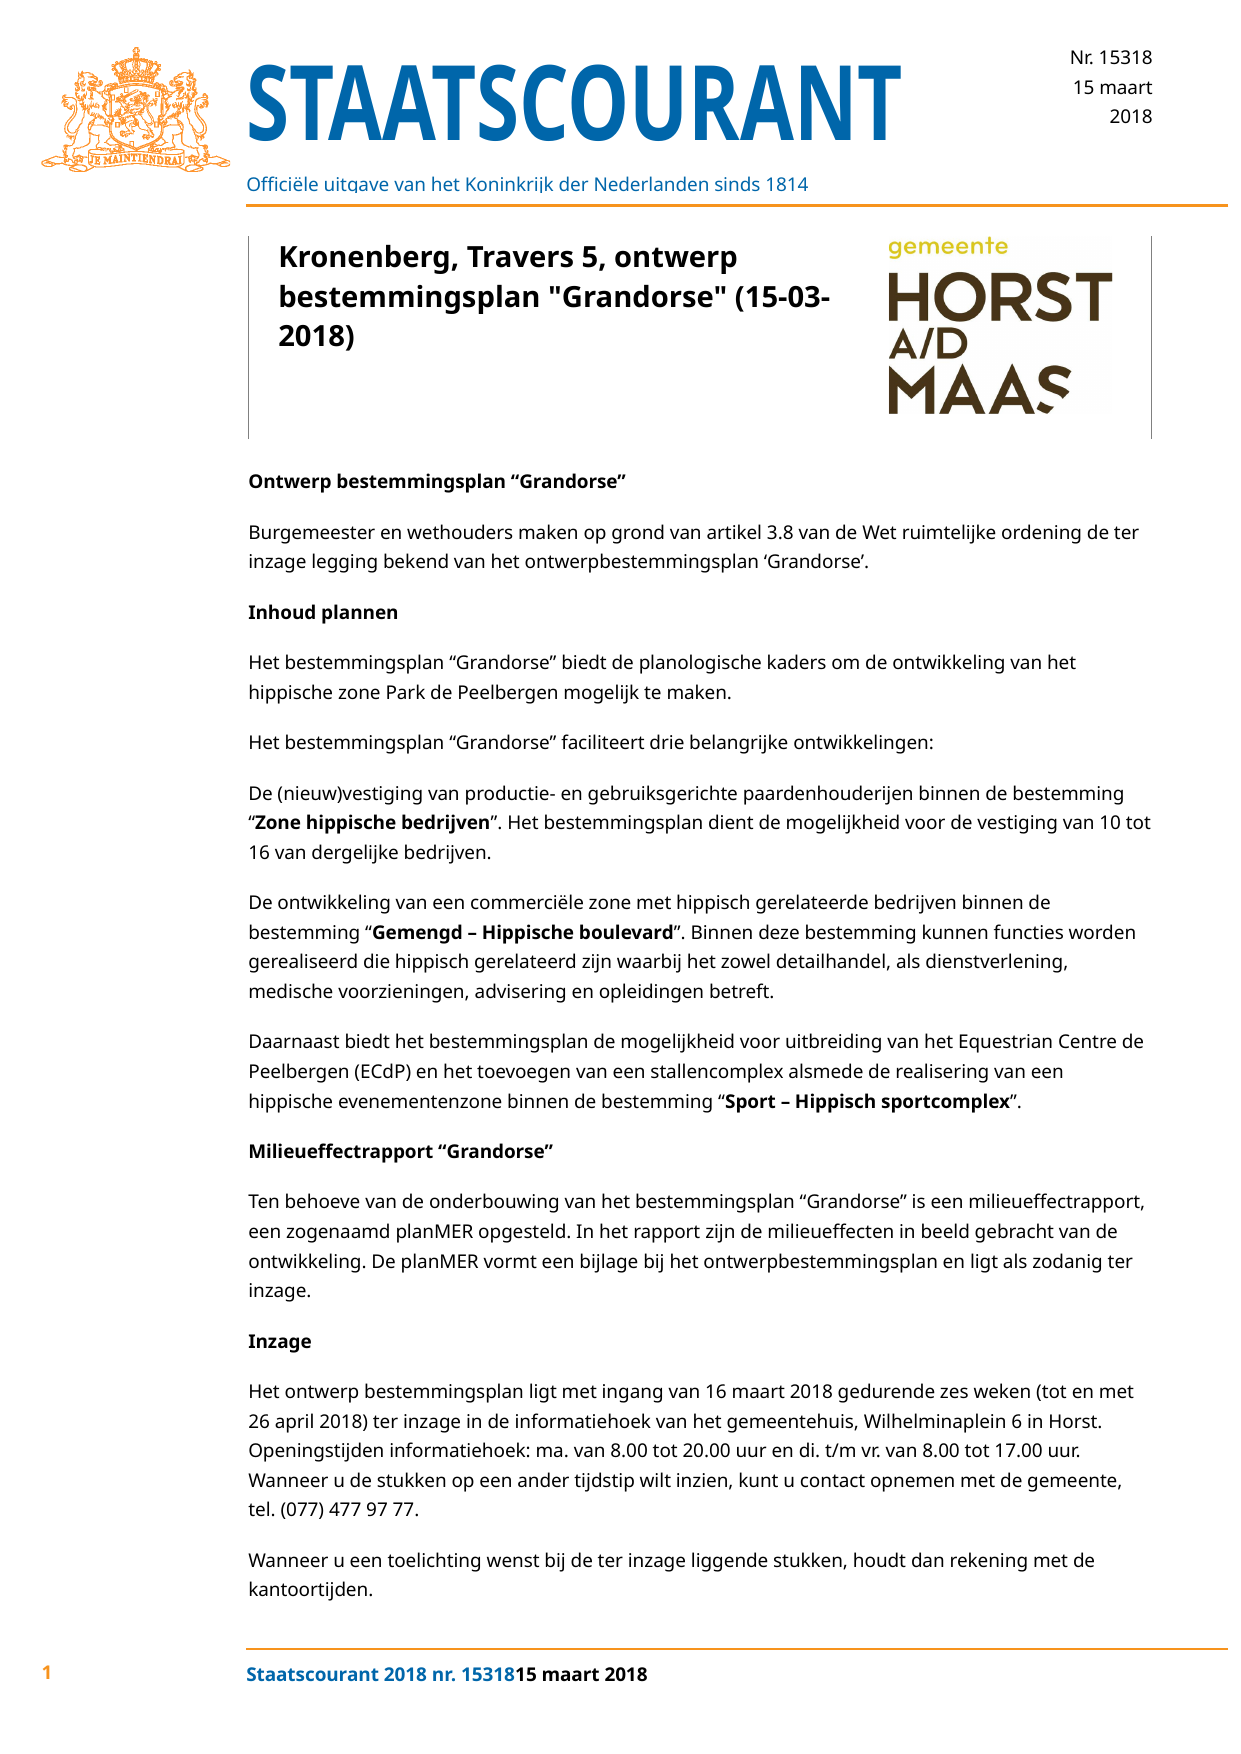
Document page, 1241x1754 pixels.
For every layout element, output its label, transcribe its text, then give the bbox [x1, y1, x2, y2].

text De (nieuw)vestiging van productie- en gebruiksgerichte paardenhouderijen binnen de bestemming “Zone hippische bedrijven”. Het bestemmingsplan dient de mogelijkheid voor de vestiging van 10 tot 16 van dergelijke bedrijven. [248, 780, 1152, 865]
text Het bestemmingsplan “Grandorse” faciliteert drie belangrijke ontwikkelingen: [248, 729, 1152, 755]
table_header [1113, 236, 1151, 413]
text Het bestemmingsplan “Grandorse” biedt de planologische kaders om de ontwikkeling van het hippische zone Park de Peelbergen mogelijk te maken. [248, 649, 1152, 705]
text Ontwerp bestemmingsplan “Grandorse” [248, 469, 1152, 494]
text Ten behoeve van de onderbouwing van het bestemmingsplan “Grandorse” is een milieueffectrapport, een zogenaamd planMER opgesteld. In het rapport zijn de milieueffecten in beeld gebracht van de ontwikkeling. De planMER vormt een bijlage bij het ontwerpbestemmingsplan en ligt als zodanig ter inzage. [248, 1189, 1152, 1303]
table_header Kronenberg, Travers 5, ontwerp bestemmingsplan "Grandorse" (15-03-2018) [249, 236, 850, 439]
table_header [850, 414, 1151, 439]
picture [888, 236, 1113, 414]
text Daarnaast biedt het bestemmingsplan de mogelijkheid voor uitbreiding van het Equestrian Centre de Peelbergen (ECdP) en het toevoegen van een stallencomplex alsmede de realisering van een hippische evenementenzone binnen de bestemming “Sport – Hippisch sportcomplex”. [248, 1029, 1152, 1113]
text Wanneer u een toelichting wenst bij de ter inzage liggende stukken, houdt dan rekening met de kantoortijden. [248, 1547, 1152, 1602]
text Het ontwerp bestemmingsplan ligt met ingang van 16 maart 2018 gedurende zes weken (tot en met 26 april 2018) ter inzage in de informatiehoek van het gemeentehuis, Wilhelminaplein 6 in Horst. Openingstijden informatiehoek: ma. van 8.00 tot 20.00 uur en di. t/m vr. van 8.00 tot 17.00 uur. Wanneer u de stukken op een ander tijdstip wilt inzien, kunt u contact opnemen met de gemeente, tel. (077) 477 97 77. [248, 1378, 1152, 1522]
text Inhoud plannen [248, 599, 1152, 625]
text Inzage [248, 1328, 1152, 1353]
text Burgemeester en wethouders maken op grond van artikel 3.8 van de Wet ruimtelijke ordening de ter inzage legging bekend van het ontwerpbestemmingsplan ‘Grandorse’. [248, 519, 1152, 574]
text Milieueffectrapport “Grandorse” [248, 1138, 1152, 1164]
text De ontwikkeling van een commerciële zone met hippisch gerelateerde bedrijven binnen de bestemming “Gemengd – Hippische boulevard”. Binnen deze bestemming kunnen functies worden gerealiseerd die hippisch gerelateerd zijn waarbij het zowel detailhandel, als dienstverlening, medische voorzieningen, advisering en opleidingen betreft. [248, 889, 1152, 1004]
picture [41, 47, 231, 172]
table_header [850, 236, 888, 413]
